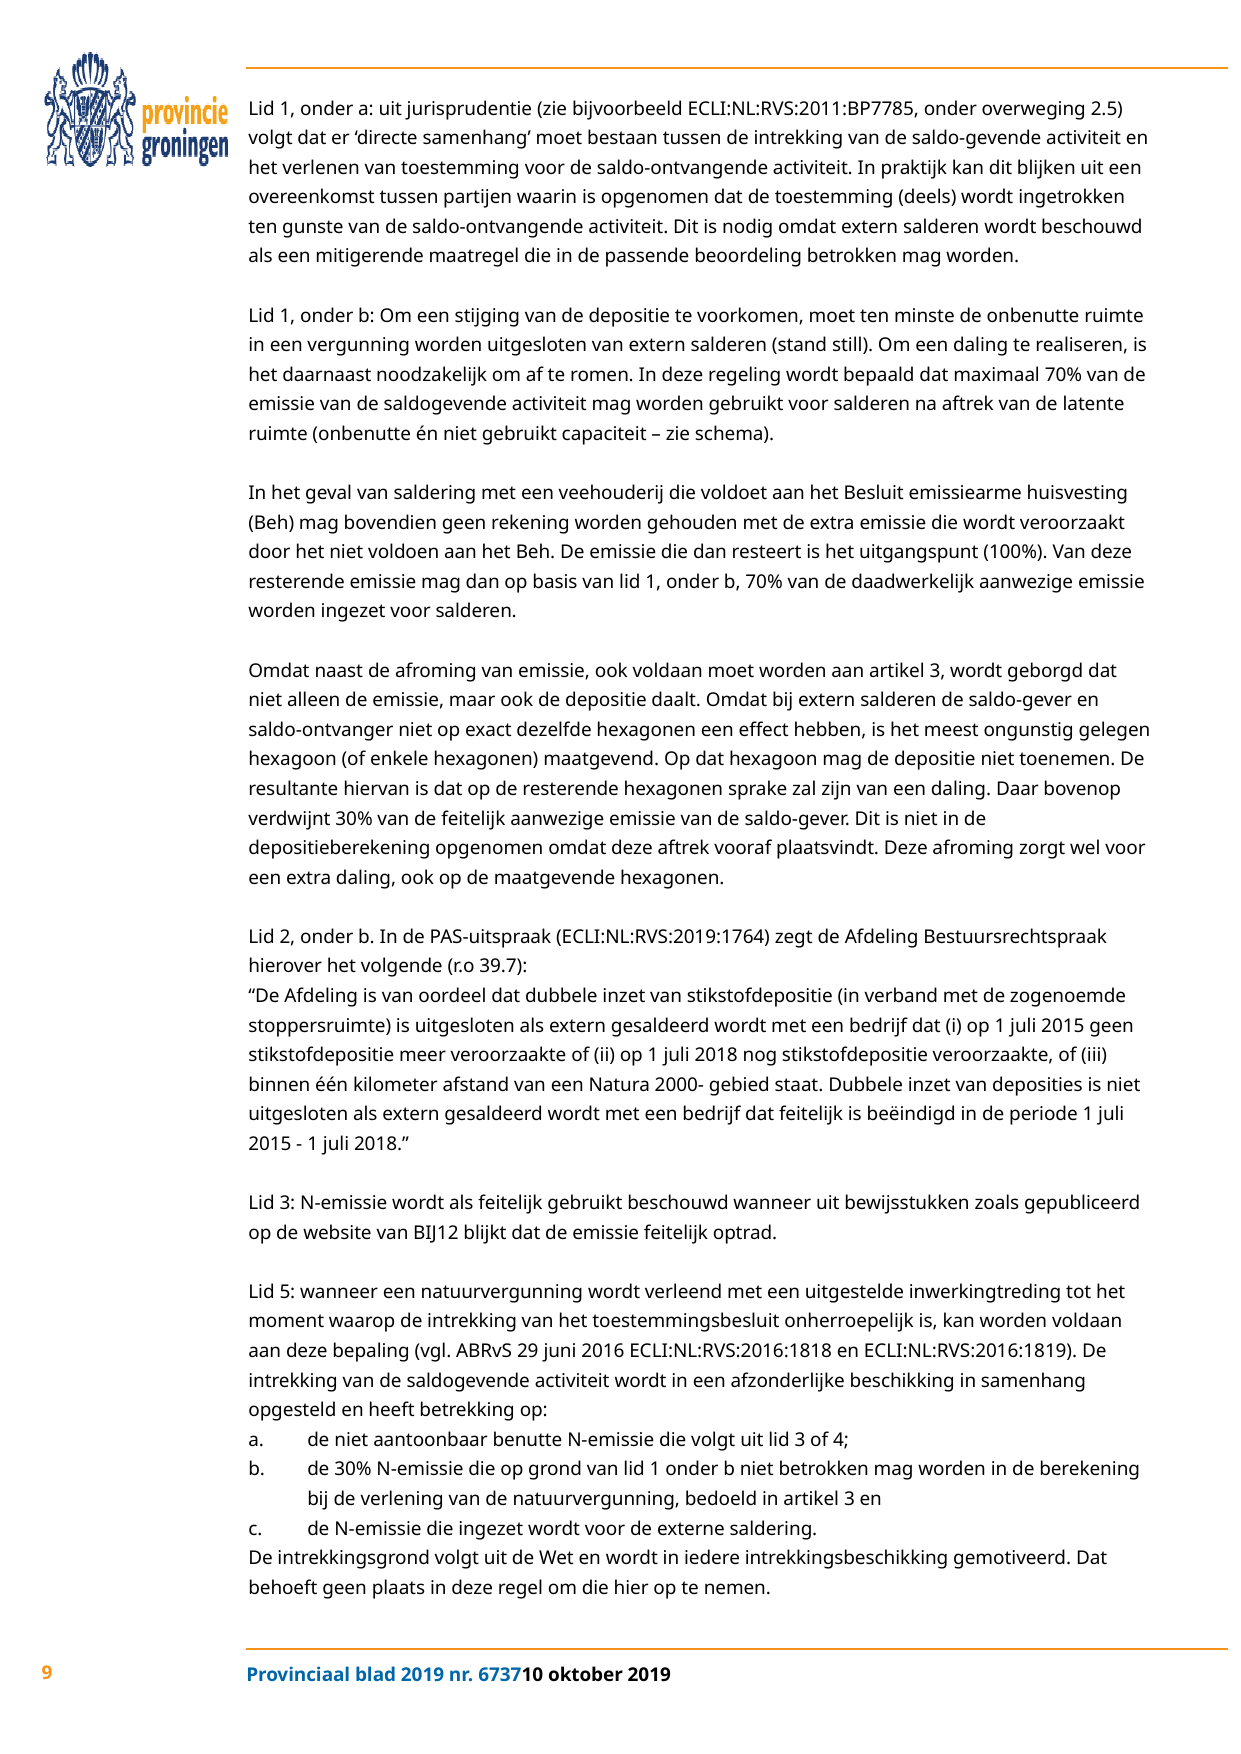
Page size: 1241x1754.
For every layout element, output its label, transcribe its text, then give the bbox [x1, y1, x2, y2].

text Lid 5: wanneer een natuurvergunning wordt verleend met een uitgestelde inwerkingtreding tot het moment waarop de intrekking van het toestemmingsbesluit onherroepelijk is, kan worden voldaan aan deze bepaling (vgl. ABRvS 29 juni 2016 ECLI:NL:RVS:2016:1818 en ECLI:NL:RVS:2016:1819). De intrekking van de saldogevende activiteit wordt in een afzonderlijke beschikking in samenhang opgesteld en heeft betrekking op: [248, 1278, 1152, 1422]
text In het geval van saldering met een veehouderij die voldoet aan het Besluit emissiearme huisvesting (Beh) mag bovendien geen rekening worden gehouden met de extra emissie die wordt veroorzaakt door het niet voldoen aan het Beh. De emissie die dan resteert is het uitgangspunt (100%). Van deze resterende emissie mag dan op basis van lid 1, onder b, 70% van de daadwerkelijk aanwezige emissie worden ingezet voor salderen. [248, 479, 1152, 623]
text Omdat naast de afroming van emissie, ook voldaan moet worden aan artikel 3, wordt geborgd dat niet alleen de emissie, maar ook de depositie daalt. Omdat bij extern salderen de saldo-gever en saldo-ontvanger niet op exact dezelfde hexagonen een effect hebben, is het meest ongunstig gelegen hexagoon (of enkele hexagonen) maatgevend. Op dat hexagoon mag de depositie niet toenemen. De resultante hiervan is dat op de resterende hexagonen sprake zal zijn van een daling. Daar bovenop verdwijnt 30% van de feitelijk aanwezige emissie van de saldo-gever. Dit is niet in de depositieberekening opgenomen omdat deze aftrek vooraf plaatsvindt. Deze afroming zorgt wel voor een extra daling, ook op de maatgevende hexagonen. [248, 657, 1152, 890]
text Lid 1, onder a: uit jurisprudentie (zie bijvoorbeeld ECLI:NL:RVS:2011:BP7785, onder overweging 2.5) volgt dat er ‘directe samenhang’ moet bestaan tussen de intrekking van de saldo-gevende activiteit en het verlenen van toestemming voor de saldo-ontvangende activiteit. In praktijk kan dit blijken uit een overeenkomst tussen partijen waarin is opgenomen dat de toestemming (deels) wordt ingetrokken ten gunste van de saldo-ontvangende activiteit. Dit is nodig omdat extern salderen wordt beschouwd als een mitigerende maatregel die in de passende beoordeling betrokken mag worden. [248, 95, 1152, 268]
list de niet aantoonbaar benutte N-emissie die volgt uit lid 3 of 4; [248, 1426, 1152, 1452]
text “De Afdeling is van oordeel dat dubbele inzet van stikstofdepositie (in verband met de zogenoemde stoppersruimte) is uitgesloten als extern gesaldeerd wordt met een bedrijf dat (i) op 1 juli 2015 geen stikstofdepositie meer veroorzaakte of (ii) op 1 juli 2018 nog stikstofdepositie veroorzaakte, of (iii) binnen één kilometer afstand van een Natura 2000- gebied staat. Dubbele inzet van deposities is niet uitgesloten als extern gesaldeerd wordt met een bedrijf dat feitelijk is beëindigd in de periode 1 juli 2015 - 1 juli 2018.” [248, 982, 1152, 1156]
text Lid 1, onder b: Om een stijging van de depositie te voorkomen, moet ten minste de onbenutte ruimte in een vergunning worden uitgesloten van extern salderen (stand still). Om een daling te realiseren, is het daarnaast noodzakelijk om af te romen. In deze regeling wordt bepaald dat maximaal 70% van de emissie van de saldogevende activiteit mag worden gebruikt voor salderen na aftrek van de latente ruimte (onbenutte én niet gebruikt capaciteit – zie schema). [248, 302, 1152, 446]
picture [41, 47, 231, 172]
text Lid 2, onder b. In de PAS-uitspraak (ECLI:NL:RVS:2019:1764) zegt de Afdeling Bestuursrechtspraak hierover het volgende (r.o 39.7): [248, 923, 1152, 978]
list de N-emissie die ingezet wordt voor de externe saldering. [248, 1515, 1152, 1541]
list de 30% N-emissie die op grond van lid 1 onder b niet betrokken mag worden in de berekening bij de verlening van de natuurvergunning, bedoeld in artikel 3 en [248, 1456, 1152, 1511]
text De intrekkingsgrond volgt uit de Wet en wordt in iedere intrekkingsbeschikking gemotiveerd. Dat behoeft geen plaats in deze regel om die hier op te nemen. [248, 1544, 1152, 1600]
text Lid 3: N-emissie wordt als feitelijk gebruikt beschouwd wanneer uit bewijsstukken zoals gepubliceerd op de website van BIJ12 blijkt dat de emissie feitelijk optrad. [248, 1189, 1152, 1245]
